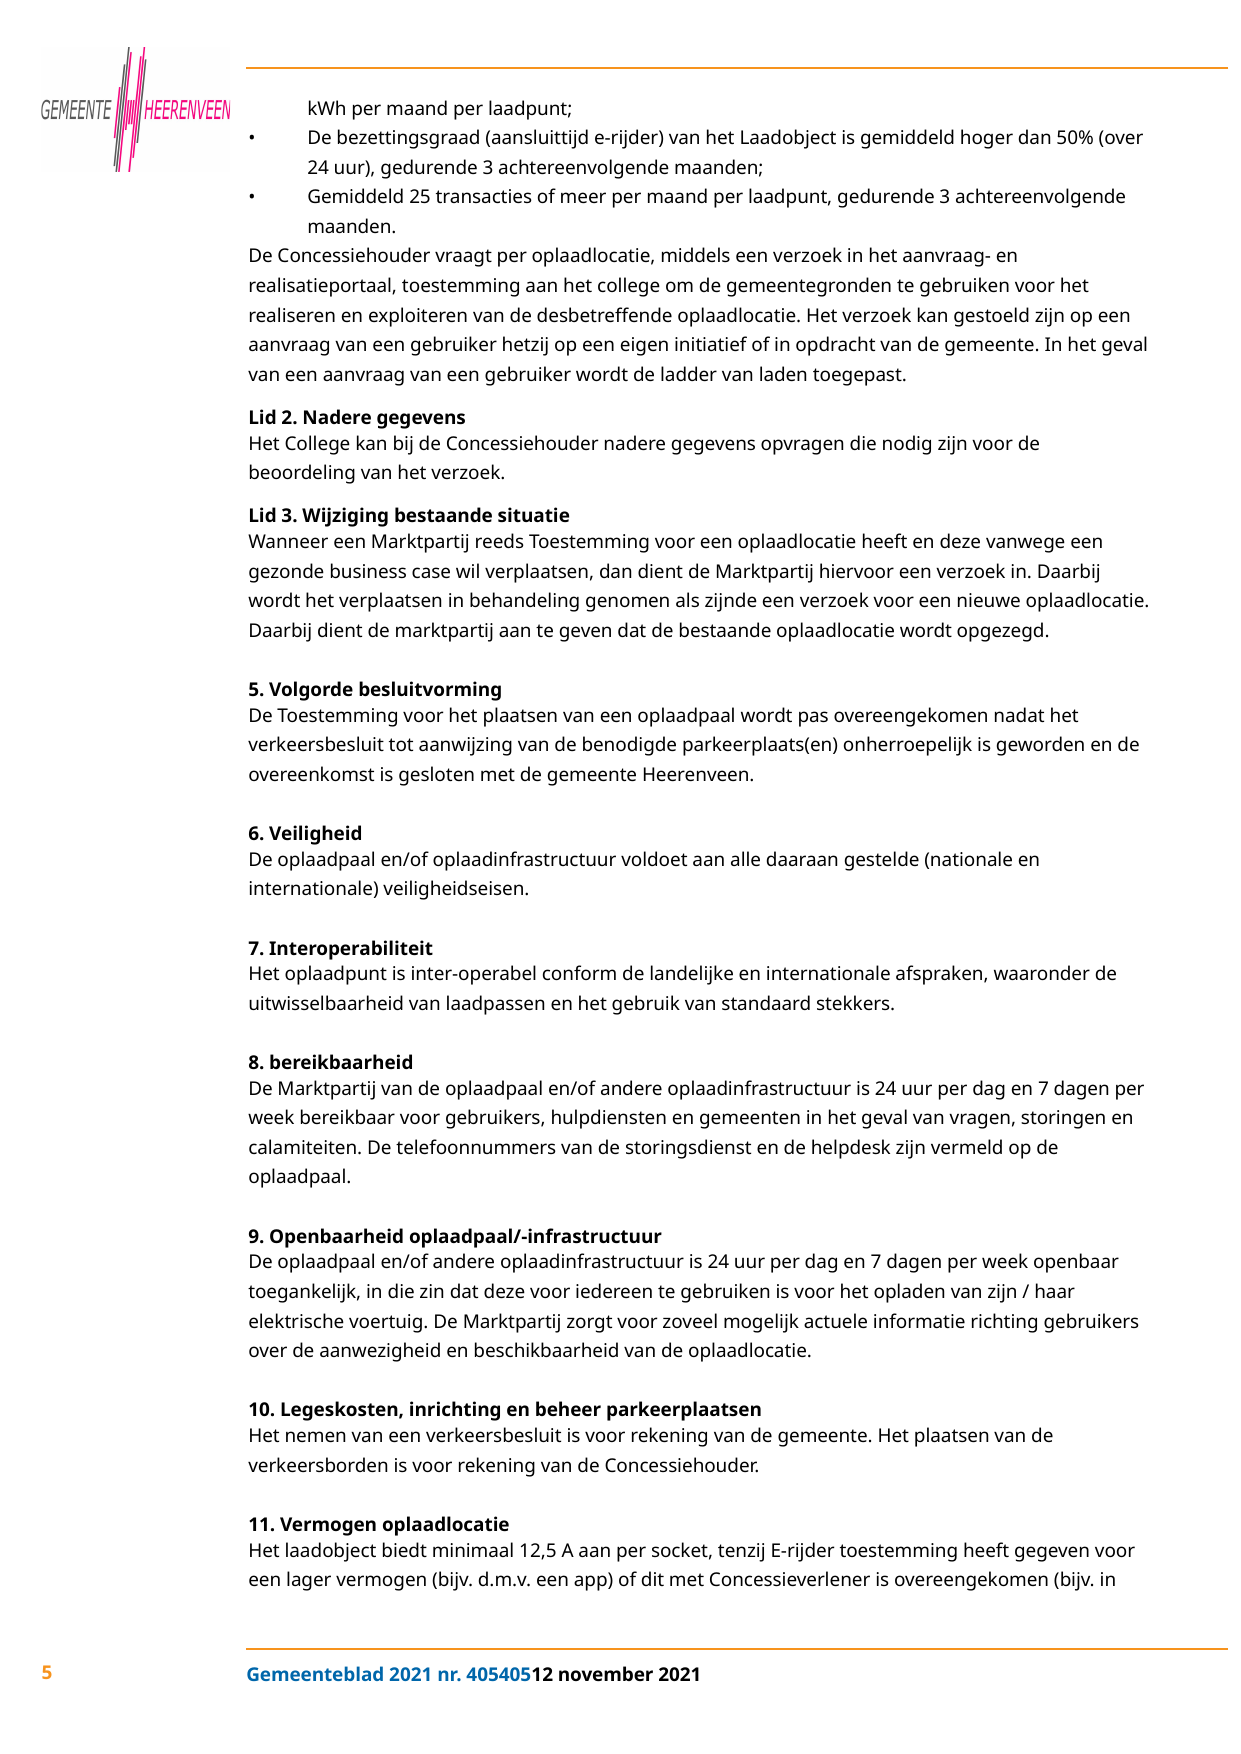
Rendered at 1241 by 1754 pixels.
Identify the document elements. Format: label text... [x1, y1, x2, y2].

text 5. Volgorde besluitvorming [248, 676, 1152, 702]
text De Toestemming voor het plaatsen van een oplaadpaal wordt pas overeengekomen nadat het verkeersbesluit tot aanwijzing van de benodigde parkeerplaats(en) onherroepelijk is geworden en de overeenkomst is gesloten met de gemeente Heerenveen. [248, 702, 1152, 787]
text 10. Legeskosten, inrichting en beheer parkeerplaatsen [248, 1397, 1152, 1422]
text Het oplaadpunt is inter-operabel conform de landelijke en internationale afspraken, waaronder de uitwisselbaarheid van laadpassen en het gebruik van standaard stekkers. [248, 961, 1152, 1016]
text Lid 2. Nadere gegevens [248, 404, 1152, 430]
list De bezettingsgraad (aansluittijd e-rijder) van het Laadobject is gemiddeld hoger dan 50% (over 24 uur), gedurende 3 achtereenvolgende maanden; [248, 124, 1152, 180]
text Wanneer een Marktpartij reeds Toestemming voor een oplaadlocatie heeft en deze vanwege een gezonde business case wil verplaatsen, dan dient de Marktpartij hiervoor een verzoek in. Daarbij wordt het verplaatsen in behandeling genomen als zijnde een verzoek voor een nieuwe oplaadlocatie. Daarbij dient de marktpartij aan te geven dat de bestaande oplaadlocatie wordt opgezegd. [248, 528, 1152, 643]
text Lid 3. Wijziging bestaande situatie [248, 503, 1152, 528]
picture [41, 47, 231, 172]
text 9. Openbaarheid oplaadpaal/-infrastructuur [248, 1223, 1152, 1249]
text 7. Interoperabiliteit [248, 935, 1152, 961]
list Gemiddeld 25 transacties of meer per maand per laadpunt, gedurende 3 achtereenvolgende maanden. [248, 183, 1152, 239]
text De Concessiehouder vraagt per oplaadlocatie, middels een verzoek in het aanvraag- en realisatieportaal, toestemming aan het college om de gemeentegronden te gebruiken voor het realiseren en exploiteren van de desbetreffende oplaadlocatie. Het verzoek kan gestoeld zijn op een aanvraag van een gebruiker hetzij op een eigen initiatief of in opdracht van de gemeente. In het geval van een aanvraag van een gebruiker wordt de ladder van laden toegepast. [248, 243, 1152, 387]
text De Marktpartij van de oplaadpaal en/of andere oplaadinfrastructuur is 24 uur per dag en 7 dagen per week bereikbaar voor gebruikers, hulpdiensten en gemeenten in het geval van vragen, storingen en calamiteiten. De telefoonnummers van de storingsdienst en de helpdesk zijn vermeld op de oplaadpaal. [248, 1075, 1152, 1189]
list kWh per maand per laadpunt; [248, 95, 1152, 121]
text Het College kan bij de Concessiehouder nadere gegevens opvragen die nodig zijn voor de beoordeling van het verzoek. [248, 430, 1152, 485]
text 8. bereikbaarheid [248, 1049, 1152, 1075]
text 11. Vermogen oplaadlocatie [248, 1511, 1152, 1537]
text De oplaadpaal en/of oplaadinfrastructuur voldoet aan alle daaraan gestelde (nationale en internationale) veiligheidseisen. [248, 846, 1152, 901]
text Het nemen van een verkeersbesluit is voor rekening van de gemeente. Het plaatsen van de verkeersborden is voor rekening van de Concessiehouder. [248, 1422, 1152, 1478]
text 6. Veiligheid [248, 820, 1152, 846]
text De oplaadpaal en/of andere oplaadinfrastructuur is 24 uur per dag en 7 dagen per week openbaar toegankelijk, in die zin dat deze voor iedereen te gebruiken is voor het opladen van zijn / haar elektrische voertuig. De Marktpartij zorgt voor zoveel mogelijk actuele informatie richting gebruikers over de aanwezigheid en beschikbaarheid van de oplaadlocatie. [248, 1249, 1152, 1363]
text Het laadobject biedt minimaal 12,5 A aan per socket, tenzij E-rijder toestemming heeft gegeven voor een lager vermogen (bijv. d.m.v. een app) of dit met Concessieverlener is overeengekomen (bijv. in [248, 1537, 1152, 1592]
